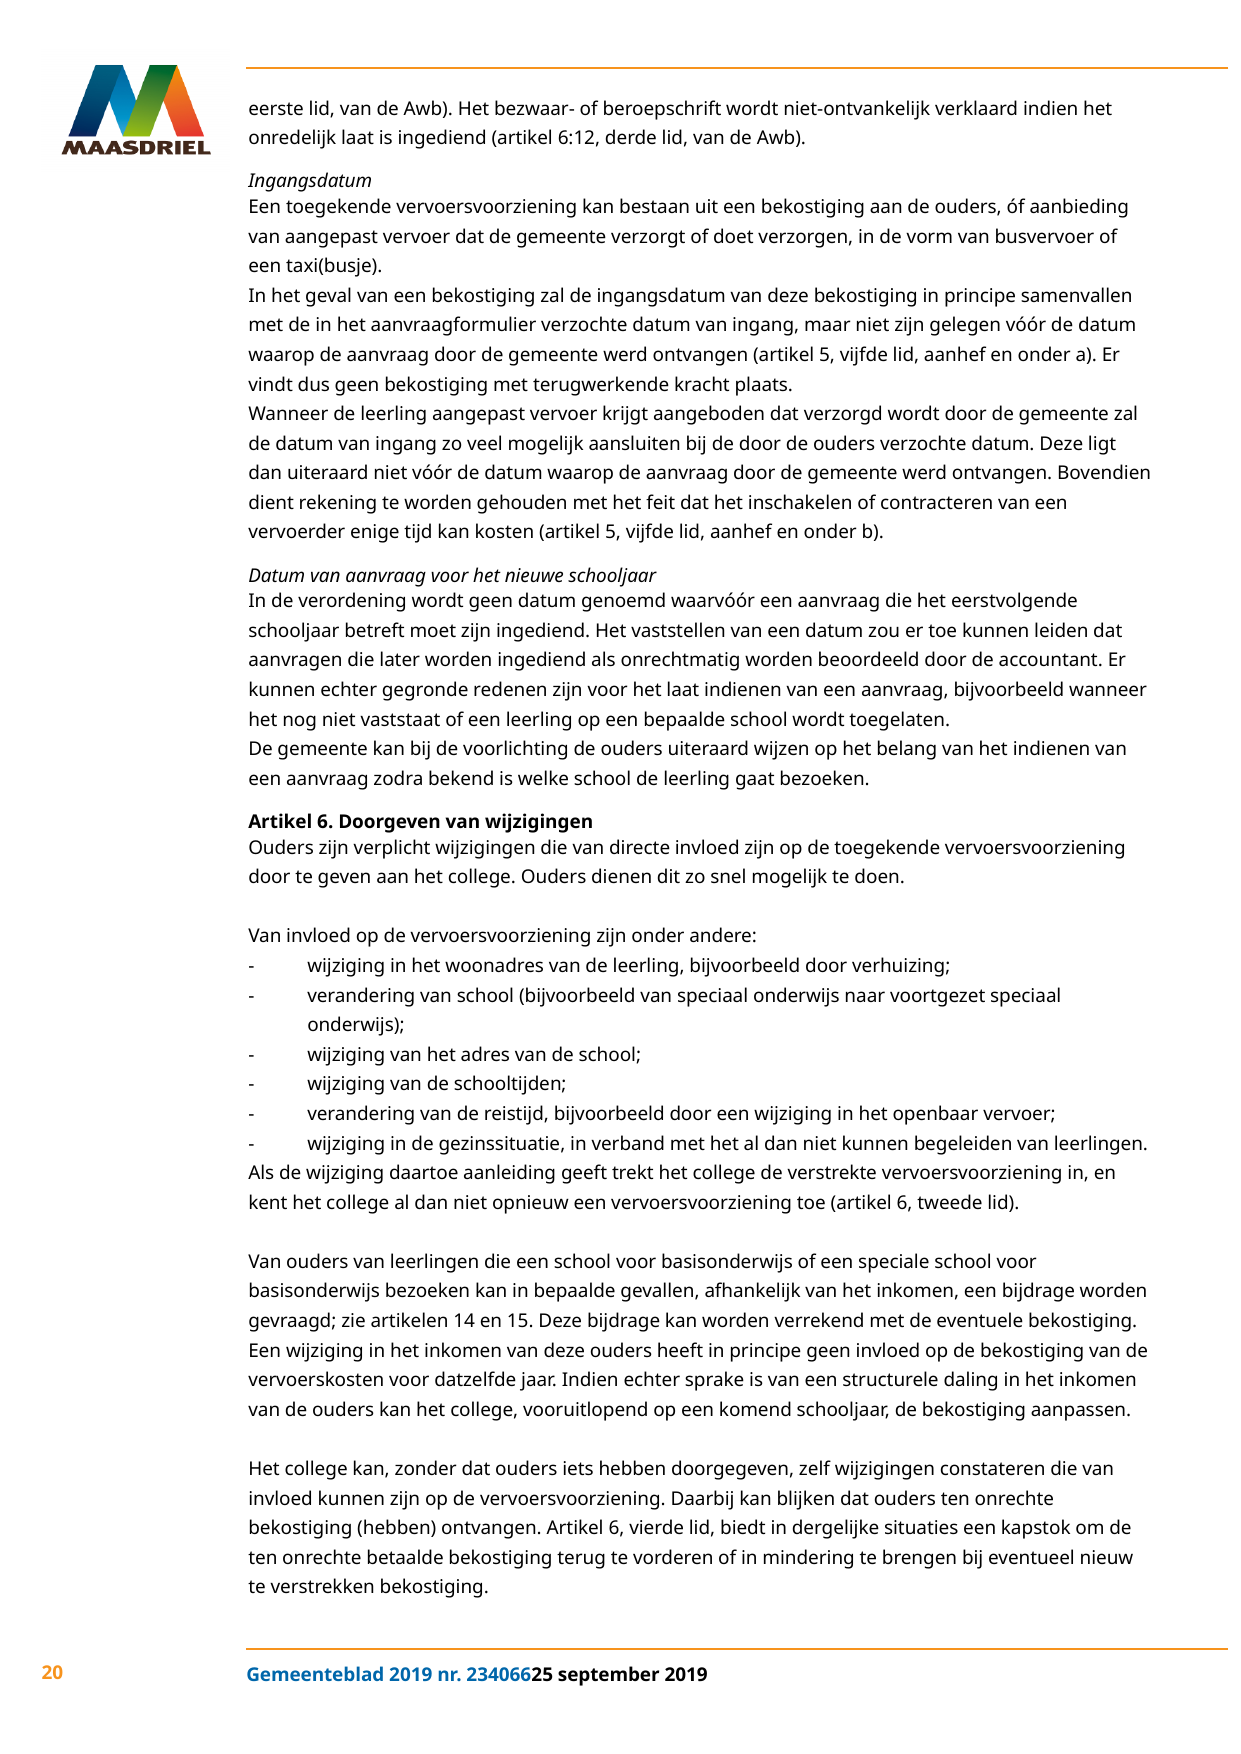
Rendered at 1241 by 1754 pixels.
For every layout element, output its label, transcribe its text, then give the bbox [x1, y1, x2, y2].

list verandering van school (bijvoorbeeld van speciaal onderwijs naar voortgezet speciaal onderwijs); [248, 982, 1152, 1037]
list wijziging in de gezinssituatie, in verband met het al dan niet kunnen begeleiden van leerlingen. [248, 1130, 1152, 1155]
text Van ouders van leerlingen die een school voor basisonderwijs of een speciale school voor basisonderwijs bezoeken kan in bepaalde gevallen, afhankelijk van het inkomen, een bijdrage worden gevraagd; zie artikelen 14 en 15. Deze bijdrage kan worden verrekend met de eventuele bekostiging. Een wijziging in het inkomen van deze ouders heeft in principe geen invloed op de bekostiging van de vervoerskosten voor datzelfde jaar. Indien echter sprake is van een structurele daling in het inkomen van de ouders kan het college, vooruitlopend op een komend schooljaar, de bekostiging aanpassen. [248, 1248, 1152, 1422]
list wijziging van de schooltijden; [248, 1071, 1152, 1096]
text Wanneer de leerling aangepast vervoer krijgt aangeboden dat verzorgd wordt door de gemeente zal de datum van ingang zo veel mogelijk aansluiten bij de door de ouders verzochte datum. Deze ligt dan uiteraard niet vóór de datum waarop de aanvraag door de gemeente werd ontvangen. Bovendien dient rekening te worden gehouden met het feit dat het inschakelen of contracteren van een vervoerder enige tijd kan kosten (artikel 5, vijfde lid, aanhef en onder b). [248, 400, 1152, 544]
text Ingangsdatum [248, 167, 1152, 193]
text Een toegekende vervoersvoorziening kan bestaan uit een bekostiging aan de ouders, óf aanbieding van aangepast vervoer dat de gemeente verzorgt of doet verzorgen, in de vorm van busvervoer of een taxi(busje). [248, 193, 1152, 278]
text Van invloed op de vervoersvoorziening zijn onder andere: [248, 923, 1152, 948]
text Het college kan, zonder dat ouders iets hebben doorgegeven, zelf wijzigingen constateren die van invloed kunnen zijn op de vervoersvoorziening. Daarbij kan blijken dat ouders ten onrechte bekostiging (hebben) ontvangen. Artikel 6, vierde lid, biedt in dergelijke situaties een kapstok om de ten onrechte betaalde bekostiging terug te vorderen of in mindering te brengen bij eventueel nieuw te verstrekken bekostiging. [248, 1455, 1152, 1599]
text Ouders zijn verplicht wijzigingen die van directe invloed zijn op de toegekende vervoersvoorziening door te geven aan het college. Ouders dienen dit zo snel mogelijk te doen. [248, 834, 1152, 889]
list verandering van de reistijd, bijvoorbeeld door een wijziging in het openbaar vervoer; [248, 1100, 1152, 1126]
text In de verordening wordt geen datum genoemd waarvóór een aanvraag die het eerstvolgende schooljaar betreft moet zijn ingediend. Het vaststellen van een datum zou er toe kunnen leiden dat aanvragen die later worden ingediend als onrechtmatig worden beoordeeld door de accountant. Er kunnen echter gegronde redenen zijn voor het laat indienen van een aanvraag, bijvoorbeeld wanneer het nog niet vaststaat of een leerling op een bepaalde school wordt toegelaten. [248, 587, 1152, 732]
text De gemeente kan bij de voorlichting de ouders uiteraard wijzen op het belang van het indienen van een aanvraag zodra bekend is welke school de leerling gaat bezoeken. [248, 735, 1152, 791]
text Datum van aanvraag voor het nieuwe schooljaar [248, 562, 1152, 587]
text eerste lid, van de Awb). Het bezwaar- of beroepschrift wordt niet-ontvankelijk verklaard indien het onredelijk laat is ingediend (artikel 6:12, derde lid, van de Awb). [248, 95, 1152, 150]
text Als de wijziging daartoe aanleiding geeft trekt het college de verstrekte vervoersvoorziening in, en kent het college al dan niet opnieuw een vervoersvoorziening toe (artikel 6, tweede lid). [248, 1159, 1152, 1214]
list wijziging van het adres van de school; [248, 1041, 1152, 1067]
list wijziging in het woonadres van de leerling, bijvoorbeeld door verhuizing; [248, 952, 1152, 978]
picture [41, 47, 231, 172]
text Artikel 6. Doorgeven van wijzigingen [248, 808, 1152, 834]
text In het geval van een bekostiging zal de ingangsdatum van deze bekostiging in principe samenvallen met de in het aanvraagformulier verzochte datum van ingang, maar niet zijn gelegen vóór de datum waarop de aanvraag door de gemeente werd ontvangen (artikel 5, vijfde lid, aanhef en onder a). Er vindt dus geen bekostiging met terugwerkende kracht plaats. [248, 282, 1152, 396]
